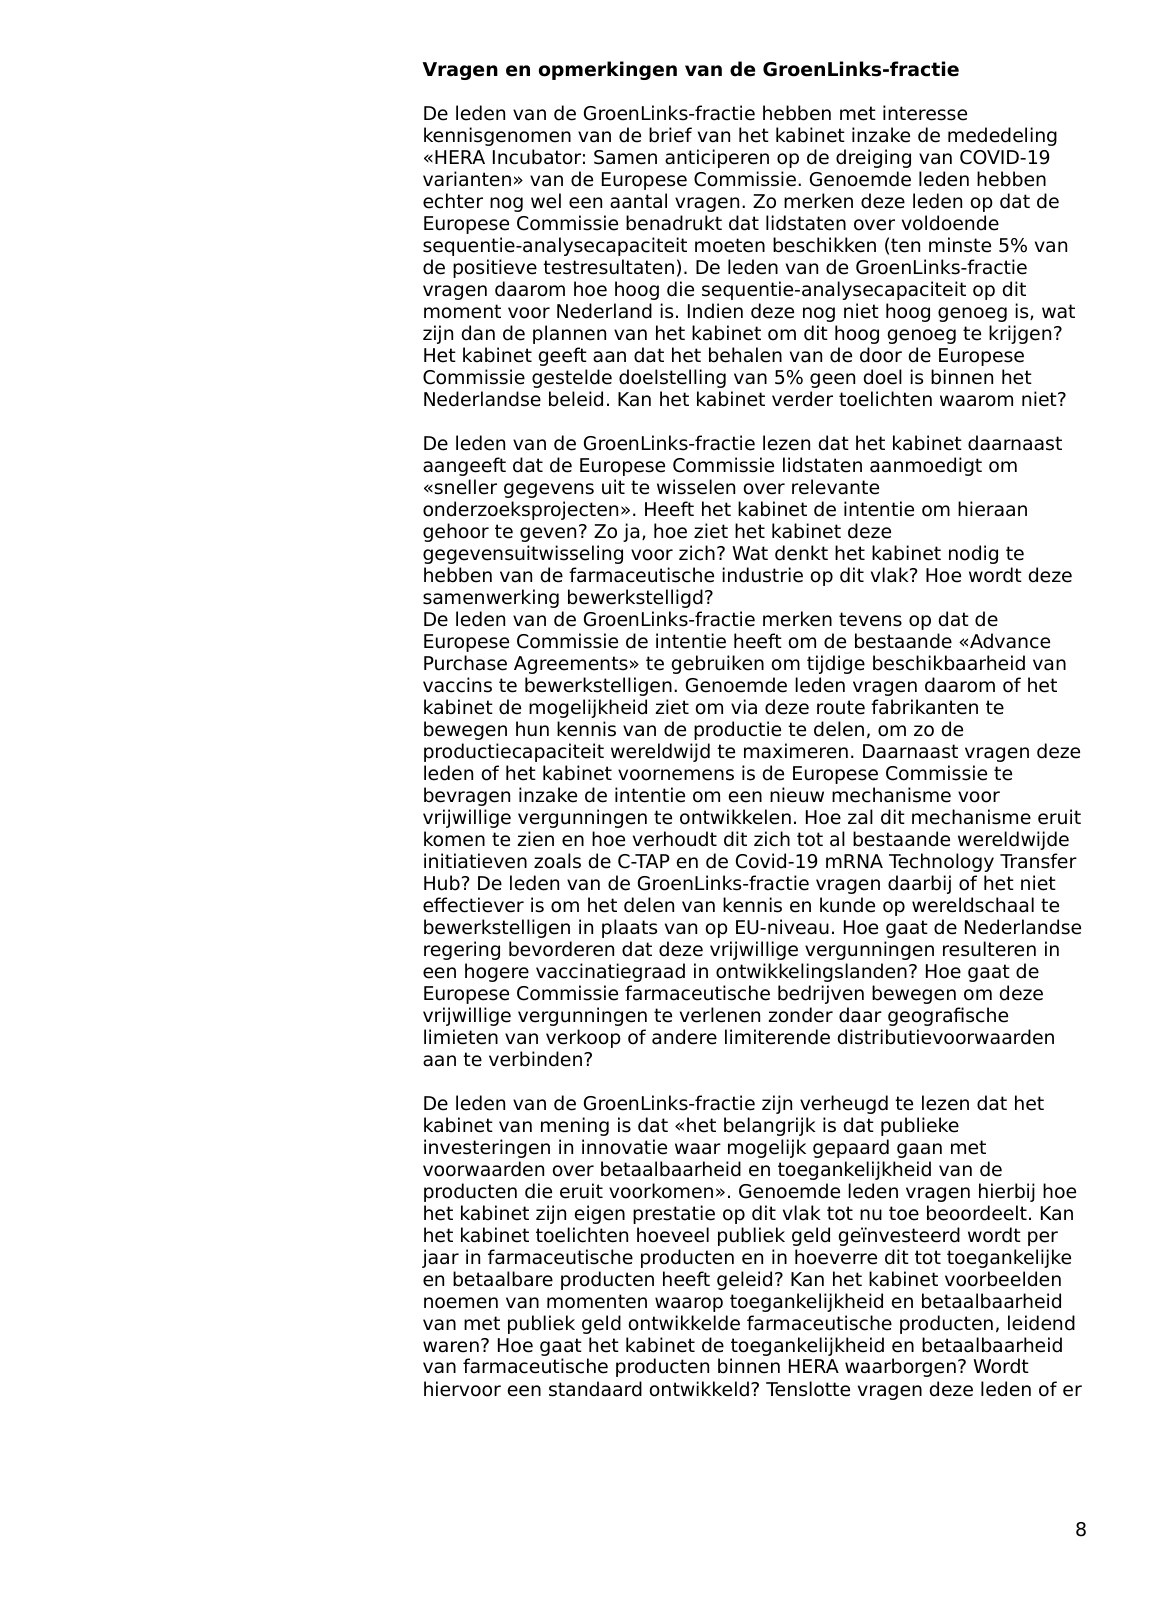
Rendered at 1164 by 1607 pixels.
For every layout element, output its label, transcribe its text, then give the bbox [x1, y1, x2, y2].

text De leden van de GroenLinks-fractie zijn verheugd te lezen dat het kabinet van mening is dat «het belangrijk is dat publieke investeringen in innovatie waar mogelijk gepaard gaan met voorwaarden over betaalbaarheid en toegankelijkheid van de producten die eruit voorkomen». Genoemde leden vragen hierbij hoe het kabinet zijn eigen prestatie op dit vlak tot nu toe beoordeelt. Kan het kabinet toelichten hoeveel publiek geld geïnvesteerd wordt per jaar in farmaceutische producten en in hoeverre dit tot toegankelijke en betaalbare producten heeft geleid? Kan het kabinet voorbeelden noemen van momenten waarop toegankelijkheid en betaalbaarheid van met publiek geld ontwikkelde farmaceutische producten, leidend waren? Hoe gaat het kabinet de toegankelijkheid en betaalbaarheid van farmaceutische producten binnen HERA waarborgen? Wordt hiervoor een standaard ontwikkeld? Tenslotte vragen deze leden of er [422, 1093, 1087, 1400]
subtitle Vragen en opmerkingen van de GroenLinks-fractie [422, 59, 1087, 81]
text De leden van de GroenLinks-fractie merken tevens op dat de Europese Commissie de intentie heeft om de bestaande «Advance Purchase Agreements» te gebruiken om tijdige beschikbaarheid van vaccins te bewerkstelligen. Genoemde leden vragen daarom of het kabinet de mogelijkheid ziet om via deze route fabrikanten te bewegen hun kennis van de productie te delen, om zo de productiecapaciteit wereldwijd te maximeren. Daarnaast vragen deze leden of het kabinet voornemens is de Europese Commissie te bevragen inzake de intentie om een nieuw mechanisme voor vrijwillige vergunningen te ontwikkelen. Hoe zal dit mechanisme eruit komen te zien en hoe verhoudt dit zich tot al bestaande wereldwijde initiatieven zoals de C-TAP en de Covid-19 mRNA Technology Transfer Hub? De leden van de GroenLinks-fractie vragen daarbij of het niet effectiever is om het delen van kennis en kunde op wereldschaal te bewerkstelligen in plaats van op EU-niveau. Hoe gaat de Nederlandse regering bevorderen dat deze vrijwillige vergunningen resulteren in een hogere vaccinatiegraad in ontwikkelingslanden? Hoe gaat de Europese Commissie farmaceutische bedrijven bewegen om deze vrijwillige vergunningen te verlenen zonder daar geografische limieten van verkoop of andere limiterende distributievoorwaarden aan te verbinden? [422, 609, 1087, 1071]
text De leden van de GroenLinks-fractie lezen dat het kabinet daarnaast aangeeft dat de Europese Commissie lidstaten aanmoedigt om «sneller gegevens uit te wisselen over relevante onderzoeksprojecten». Heeft het kabinet de intentie om hieraan gehoor te geven? Zo ja, hoe ziet het kabinet deze gegevensuitwisseling voor zich? Wat denkt het kabinet nodig te hebben van de farmaceutische industrie op dit vlak? Hoe wordt deze samenwerking bewerkstelligd? [422, 433, 1087, 609]
text De leden van de GroenLinks-fractie hebben met interesse kennisgenomen van de brief van het kabinet inzake de mededeling «HERA Incubator: Samen anticiperen op de dreiging van COVID-19 varianten» van de Europese Commissie. Genoemde leden hebben echter nog wel een aantal vragen. Zo merken deze leden op dat de Europese Commissie benadrukt dat lidstaten over voldoende sequentie-analysecapaciteit moeten beschikken (ten minste 5% van de positieve testresultaten). De leden van de GroenLinks-fractie vragen daarom hoe hoog die sequentie-analysecapaciteit op dit moment voor Nederland is. Indien deze nog niet hoog genoeg is, wat zijn dan de plannen van het kabinet om dit hoog genoeg te krijgen? Het kabinet geeft aan dat het behalen van de door de Europese Commissie gestelde doelstelling van 5% geen doel is binnen het Nederlandse beleid. Kan het kabinet verder toelichten waarom niet? [422, 103, 1087, 411]
